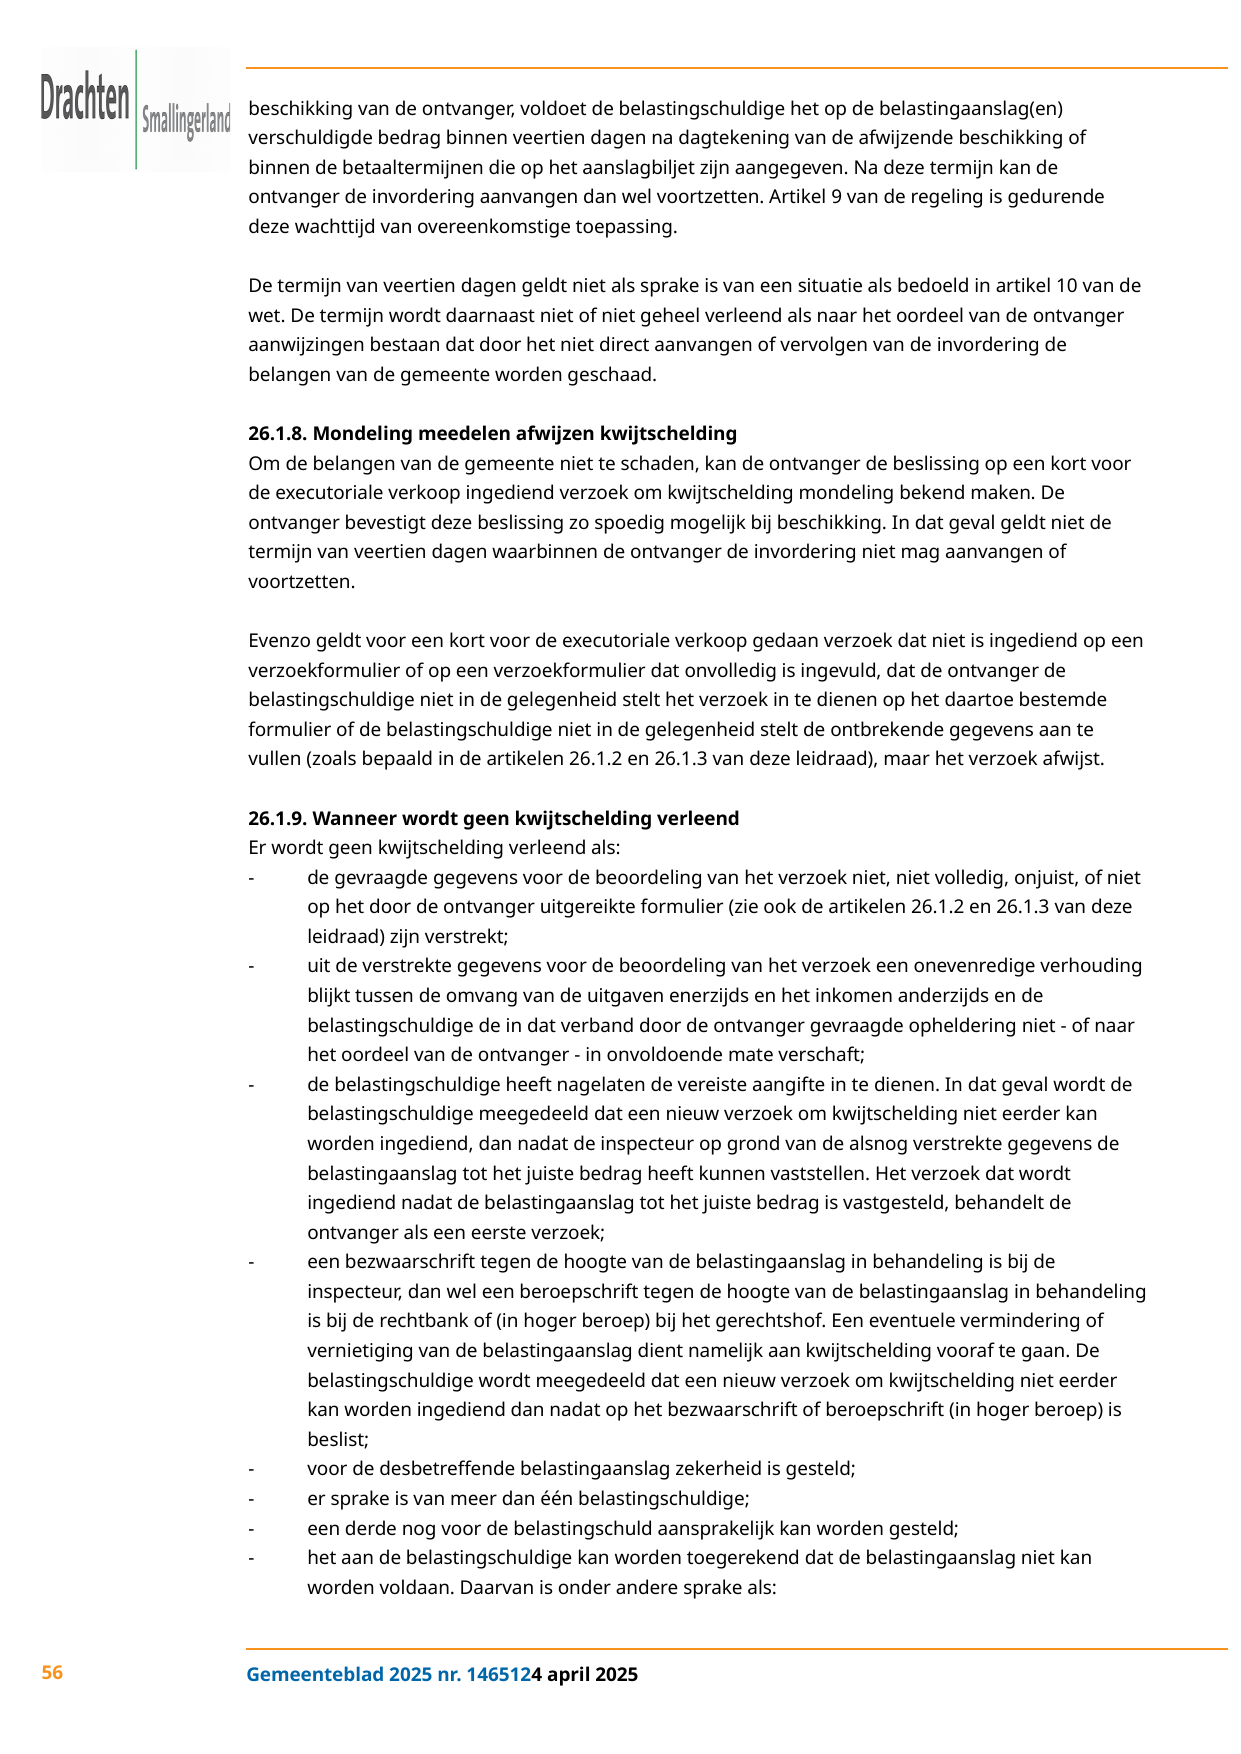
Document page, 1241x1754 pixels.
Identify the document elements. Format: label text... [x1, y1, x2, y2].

list uit de verstrekte gegevens voor de beoordeling van het verzoek een onevenredige verhouding blijkt tussen de omvang van de uitgaven enerzijds en het inkomen anderzijds en de belastingschuldige de in dat verband door de ontvanger gevraagde opheldering niet - of naar het oordeel van de ontvanger - in onvoldoende mate verschaft; [248, 953, 1152, 1067]
text 26.1.8. Mondeling meedelen afwijzen kwijtschelding [248, 420, 1152, 446]
text Om de belangen van de gemeente niet te schaden, kan de ontvanger de beslissing op een kort voor de executoriale verkoop ingediend verzoek om kwijtschelding mondeling bekend maken. De ontvanger bevestigt deze beslissing zo spoedig mogelijk bij beschikking. In dat geval geldt niet de termijn van veertien dagen waarbinnen de ontvanger de invordering niet mag aanvangen of voortzetten. [248, 450, 1152, 594]
list voor de desbetreffende belastingaanslag zekerheid is gesteld; [248, 1456, 1152, 1481]
list een derde nog voor de belastingschuld aansprakelijk kan worden gesteld; [248, 1515, 1152, 1541]
text De termijn van veertien dagen geldt niet als sprake is van een situatie als bedoeld in artikel 10 van de wet. De termijn wordt daarnaast niet of niet geheel verleend als naar het oordeel van de ontvanger aanwijzingen bestaan dat door het niet direct aanvangen of vervolgen van de invordering de belangen van de gemeente worden geschaad. [248, 272, 1152, 387]
text Evenzo geldt voor een kort voor de executoriale verkoop gedaan verzoek dat niet is ingediend op een verzoekformulier of op een verzoekformulier dat onvolledig is ingevuld, dat de ontvanger de belastingschuldige niet in de gelegenheid stelt het verzoek in te dienen op het daartoe bestemde formulier of de belastingschuldige niet in de gelegenheid stelt de ontbrekende gegevens aan te vullen (zoals bepaald in de artikelen 26.1.2 en 26.1.3 van deze leidraad), maar het verzoek afwijst. [248, 627, 1152, 771]
list er sprake is van meer dan één belastingschuldige; [248, 1485, 1152, 1511]
text Er wordt geen kwijtschelding verleend als: [248, 834, 1152, 860]
text 26.1.9. Wanneer wordt geen kwijtschelding verleend [248, 805, 1152, 831]
text beschikking van de ontvanger, voldoet de belastingschuldige het op de belastingaanslag(en) verschuldigde bedrag binnen veertien dagen na dagtekening van de afwijzende beschikking of binnen de betaaltermijnen die op het aanslagbiljet zijn aangegeven. Na deze termijn kan de ontvanger de invordering aanvangen dan wel voortzetten. Artikel 9 van de regeling is gedurende deze wachttijd van overeenkomstige toepassing. [248, 95, 1152, 239]
list een bezwaarschrift tegen de hoogte van de belastingaanslag in behandeling is bij de inspecteur, dan wel een beroepschrift tegen de hoogte van de belastingaanslag in behandeling is bij de rechtbank of (in hoger beroep) bij het gerechtshof. Een eventuele vermindering of vernietiging van de belastingaanslag dient namelijk aan kwijtschelding vooraf te gaan. De belastingschuldige wordt meegedeeld dat een nieuw verzoek om kwijtschelding niet eerder kan worden ingediend dan nadat op het bezwaarschrift of beroepschrift (in hoger beroep) is beslist; [248, 1248, 1152, 1452]
list de belastingschuldige heeft nagelaten de vereiste aangifte in te dienen. In dat geval wordt de belastingschuldige meegedeeld dat een nieuw verzoek om kwijtschelding niet eerder kan worden ingediend, dan nadat de inspecteur op grond van de alsnog verstrekte gegevens de belastingaanslag tot het juiste bedrag heeft kunnen vaststellen. Het verzoek dat wordt ingediend nadat de belastingaanslag tot het juiste bedrag is vastgesteld, behandelt de ontvanger als een eerste verzoek; [248, 1071, 1152, 1245]
picture [41, 47, 231, 172]
list de gevraagde gegevens voor de beoordeling van het verzoek niet, niet volledig, onjuist, of niet op het door de ontvanger uitgereikte formulier (zie ook de artikelen 26.1.2 en 26.1.3 van deze leidraad) zijn verstrekt; [248, 864, 1152, 949]
list het aan de belastingschuldige kan worden toegerekend dat de belastingaanslag niet kan worden voldaan. Daarvan is onder andere sprake als: [248, 1544, 1152, 1600]
